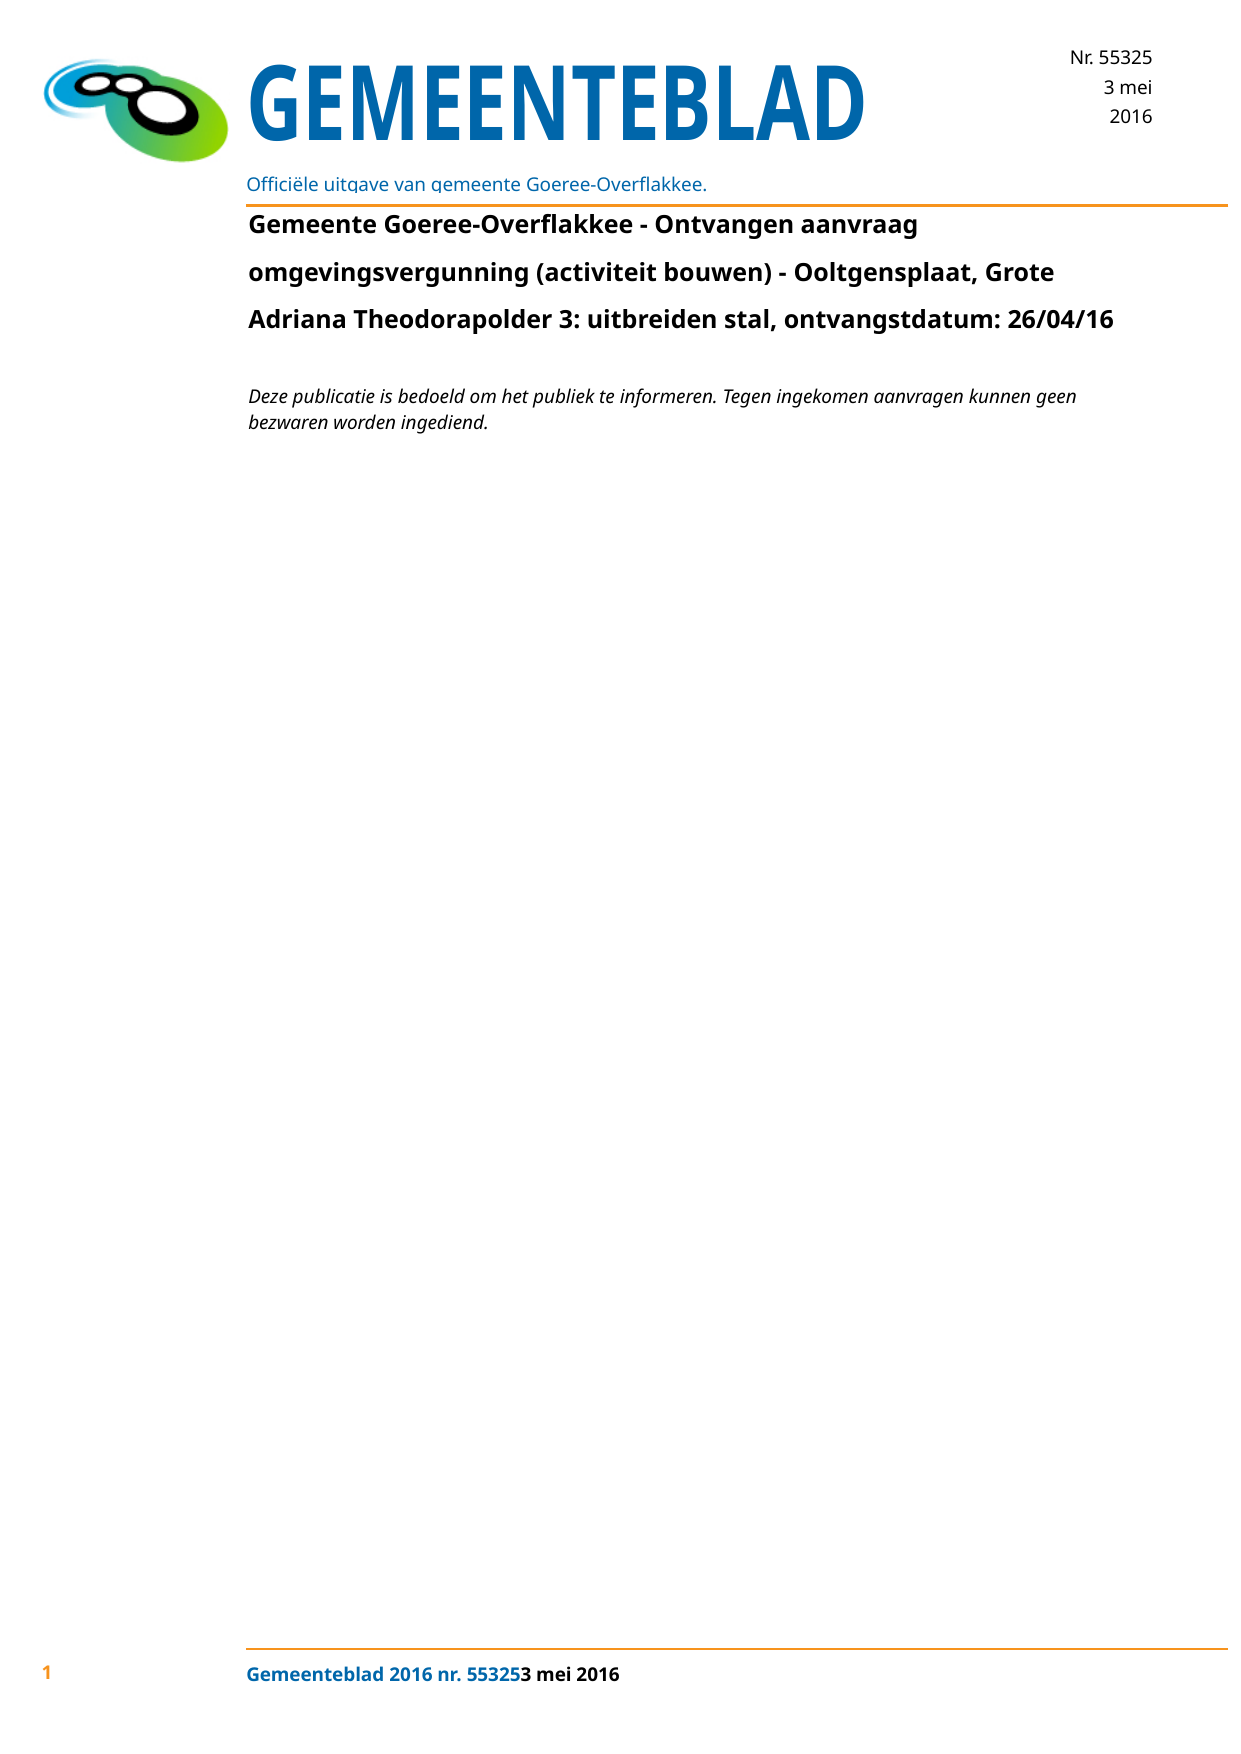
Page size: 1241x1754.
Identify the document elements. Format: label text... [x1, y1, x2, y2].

text Deze publicatie is bedoeld om het publiek te informeren. Tegen ingekomen aanvragen kunnen geen bezwaren worden ingediend. [248, 384, 1152, 435]
picture [41, 47, 231, 172]
text Gemeente Goeree-Overflakkee - Ontvangen aanvraag omgevingsvergunning (activiteit bouwen) - Ooltgensplaat, Grote Adriana Theodorapolder 3: uitbreiden stal, ontvangstdatum: 26/04/16 [248, 207, 1152, 336]
